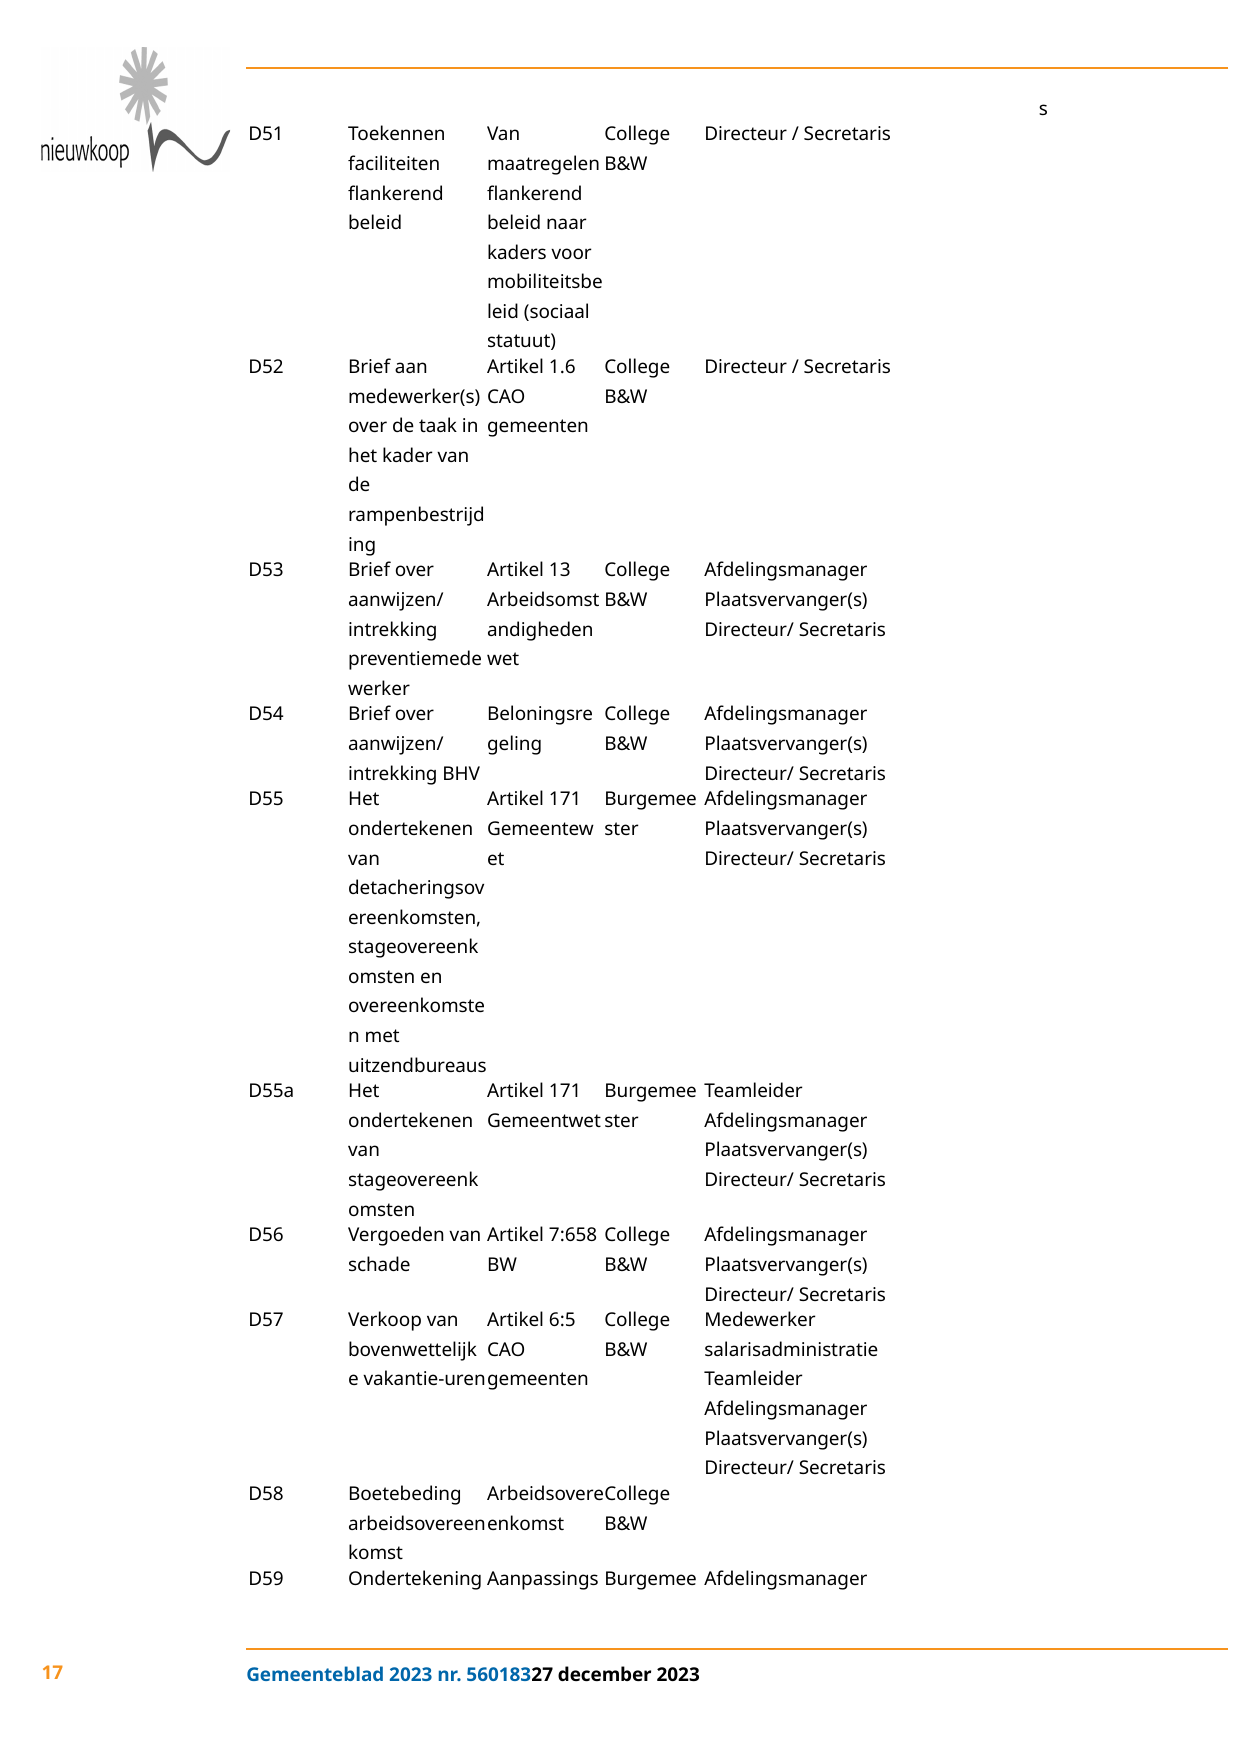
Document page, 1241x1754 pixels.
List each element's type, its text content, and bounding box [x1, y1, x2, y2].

table_cell Het ondertekenen van stageovereenkomsten [348, 1078, 487, 1222]
table_cell [939, 701, 1039, 786]
table_cell D53 [248, 557, 348, 701]
table_cell [704, 1480, 939, 1565]
table_cell [1039, 786, 1152, 1077]
table_cell Directeur / Secretaris [704, 121, 939, 353]
table_cell Artikel 171 Gemeentewet [487, 786, 604, 1077]
table_cell [1039, 1480, 1152, 1565]
table_cell Burgemeester [604, 786, 704, 1077]
table_cell D59 [248, 1565, 348, 1591]
table_cell College B&W [604, 353, 704, 557]
table_cell Afdelingsmanager [704, 1565, 939, 1591]
table_cell Toekennen faciliteiten flankerend beleid [348, 121, 487, 353]
table_cell [939, 353, 1039, 557]
table_cell [939, 1565, 1039, 1591]
table_cell Van maatregelen flankerend beleid naar kaders voor mobiliteitsbeleid (sociaal statuut) [487, 121, 604, 353]
table_cell College B&W [604, 701, 704, 786]
table_cell College B&W [604, 557, 704, 701]
table_cell Afdelingsmanager Plaatsvervanger(s) Directeur/ Secretaris [704, 557, 939, 701]
table_cell Artikel 1.6 CAO gemeenten [487, 353, 604, 557]
table_cell [1039, 701, 1152, 786]
table_cell Beloningsregeling [487, 701, 604, 786]
table_cell [939, 1480, 1039, 1565]
table_cell Artikel 7:658 BW [487, 1222, 604, 1306]
table_cell [939, 1306, 1039, 1480]
table_cell [604, 95, 704, 121]
table_cell [348, 95, 487, 121]
table_cell College B&W [604, 1222, 704, 1306]
table_cell Directeur / Secretaris [704, 353, 939, 557]
table_cell [939, 1222, 1039, 1306]
table_cell [1039, 121, 1152, 353]
table_cell D58 [248, 1480, 348, 1565]
table_cell [939, 1078, 1039, 1222]
table_cell Boetebeding arbeidsovereenkomst [348, 1480, 487, 1565]
table_cell Afdelingsmanager Plaatsvervanger(s) Directeur/ Secretaris [704, 786, 939, 1077]
table_cell D54 [248, 701, 348, 786]
table_cell D51 [248, 121, 348, 353]
table_cell Burgemeester [604, 1078, 704, 1222]
table_cell s [1039, 95, 1152, 121]
table_cell [1039, 1222, 1152, 1306]
table_cell Vergoeden van schade [348, 1222, 487, 1306]
table_cell D52 [248, 353, 348, 557]
table_cell [1039, 353, 1152, 557]
table_cell Artikel 6:5 CAO gemeenten [487, 1306, 604, 1480]
table_cell [704, 95, 939, 121]
table_cell [1039, 557, 1152, 701]
table_cell Brief over aanwijzen/ intrekking BHV [348, 701, 487, 786]
table_cell D56 [248, 1222, 348, 1306]
table_cell Aanpassings [487, 1565, 604, 1591]
table_cell Artikel 13 Arbeidsomstandighedenwet [487, 557, 604, 701]
table_cell [939, 95, 1039, 121]
table_cell [939, 557, 1039, 701]
table_cell [1039, 1306, 1152, 1480]
table_cell Het ondertekenen van detacheringsovereenkomsten, stageovereenkomsten en overeenkomsten met uitzendbureaus [348, 786, 487, 1077]
table_cell Artikel 171 Gemeentwet [487, 1078, 604, 1222]
table_cell College B&W [604, 121, 704, 353]
table_cell Arbeidsovereenkomst [487, 1480, 604, 1565]
table_cell Ondertekening [348, 1565, 487, 1591]
table_cell Teamleider Afdelingsmanager Plaatsvervanger(s) Directeur/ Secretaris [704, 1078, 939, 1222]
table_cell D57 [248, 1306, 348, 1480]
table_cell College B&W [604, 1306, 704, 1480]
table_cell Burgemee [604, 1565, 704, 1591]
table_cell Verkoop van bovenwettelijke vakantie-uren [348, 1306, 487, 1480]
table_cell [939, 121, 1039, 353]
table_cell Brief over aanwijzen/ intrekking preventiemedewerker [348, 557, 487, 701]
table_cell D55 [248, 786, 348, 1077]
table_cell [1039, 1565, 1152, 1591]
table_cell [487, 95, 604, 121]
table_cell [939, 786, 1039, 1077]
table_cell [248, 95, 348, 121]
table_cell Afdelingsmanager Plaatsvervanger(s) Directeur/ Secretaris [704, 701, 939, 786]
table_cell D55a [248, 1078, 348, 1222]
table_cell [1039, 1078, 1152, 1222]
table_cell College B&W [604, 1480, 704, 1565]
table_cell Afdelingsmanager Plaatsvervanger(s) Directeur/ Secretaris [704, 1222, 939, 1306]
picture [41, 47, 231, 172]
table_cell Medewerker salarisadministratie Teamleider Afdelingsmanager Plaatsvervanger(s) Directeur/ Secretaris [704, 1306, 939, 1480]
table_cell Brief aan medewerker(s) over de taak in het kader van de rampenbestrijding [348, 353, 487, 557]
